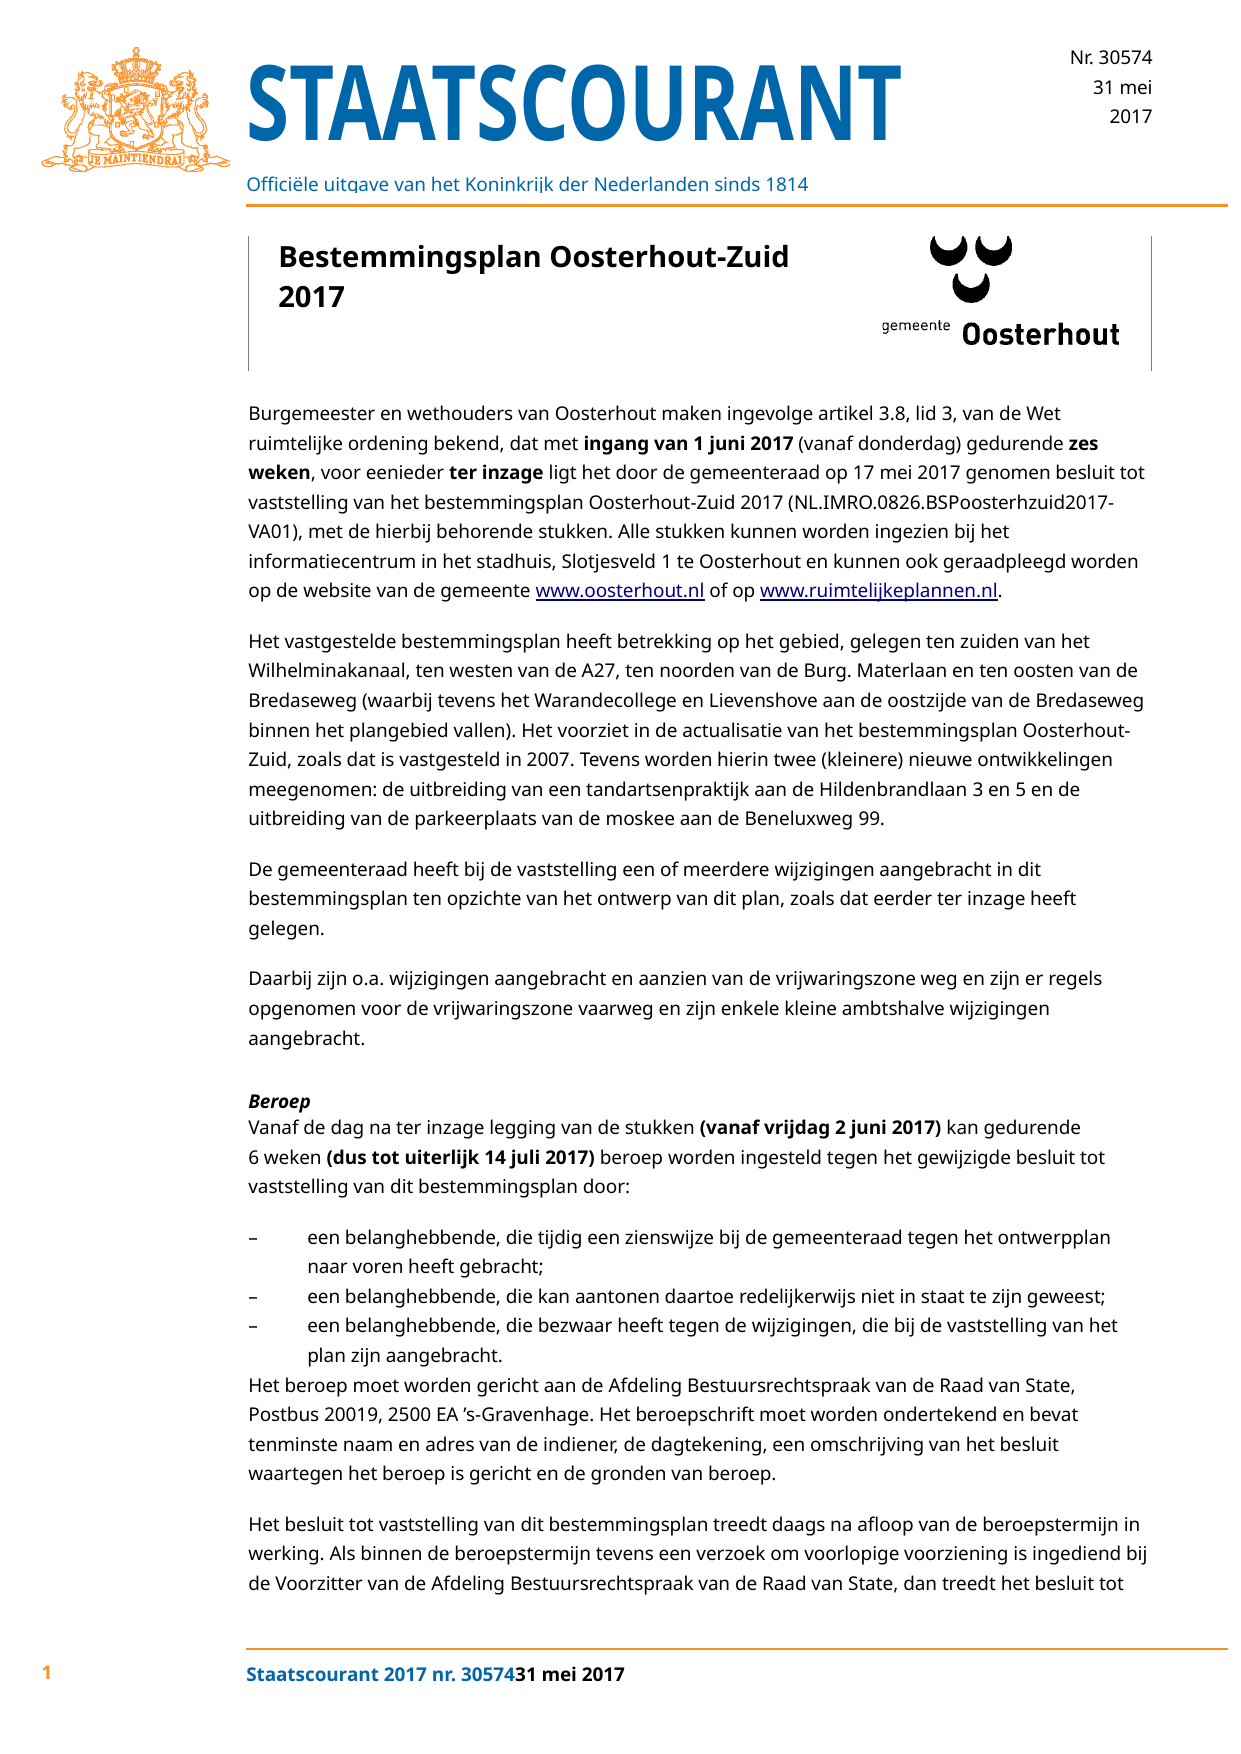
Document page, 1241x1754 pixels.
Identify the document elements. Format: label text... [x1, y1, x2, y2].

text Het vastgestelde bestemmingsplan heeft betrekking op het gebied, gelegen ten zuiden van het Wilhelminakanaal, ten westen van de A27, ten noorden van de Burg. Materlaan en ten oosten van de Bredaseweg (waarbij tevens het Warandecollege en Lievenshove aan de oostzijde van de Bredaseweg binnen het plangebied vallen). Het voorziet in de actualisatie van het bestemmingsplan Oosterhout-Zuid, zoals dat is vastgesteld in 2007. Tevens worden hierin twee (kleinere) nieuwe ontwikkelingen meegenomen: de uitbreiding van een tandartsenpraktijk aan de Hildenbrandlaan 3 en 5 en de uitbreiding van de parkeerplaats van de moskee aan de Beneluxweg 99. [248, 628, 1152, 831]
text Burgemeester en wethouders van Oosterhout maken ingevolge artikel 3.8, lid 3, van de Wet ruimtelijke ordening bekend, dat met ingang van 1 juni 2017 (vanaf donderdag) gedurende zes weken, voor eenieder ter inzage ligt het door de gemeenteraad op 17 mei 2017 genomen besluit tot vaststelling van het bestemmingsplan Oosterhout-Zuid 2017 (NL.IMRO.0826.BSPoosterhzuid2017-VA01), met de hierbij behorende stukken. Alle stukken kunnen worden ingezien bij het informatiecentrum in het stadhuis, Slotjesveld 1 te Oosterhout en kunnen ook geraadpleegd worden op de website van de gemeente www.oosterhout.nl of op www.ruimtelijkeplannen.nl. [248, 400, 1152, 603]
picture [41, 47, 231, 172]
text Beroep [248, 1089, 1152, 1114]
table_header [850, 236, 1151, 371]
list een belanghebbende, die kan aantonen daartoe redelijkerwijs niet in staat te zijn geweest; [248, 1283, 1152, 1309]
text Het besluit tot vaststelling van dit bestemmingsplan treedt daags na afloop van de beroepstermijn in werking. Als binnen de beroepstermijn tevens een verzoek om voorlopige voorziening is ingediend bij de Voorzitter van de Afdeling Bestuursrechtspraak van de Raad van State, dan treedt het besluit tot [248, 1511, 1152, 1596]
text Vanaf de dag na ter inzage legging van de stukken (vanaf vrijdag 2 juni 2017) kan gedurende 6 weken (dus tot uiterlijk 14 juli 2017) beroep worden ingesteld tegen het gewijzigde besluit tot vaststelling van dit bestemmingsplan door: [248, 1114, 1152, 1199]
text De gemeenteraad heeft bij de vaststelling een of meerdere wijzigingen aangebracht in dit bestemmingsplan ten opzichte van het ontwerp van dit plan, zoals dat eerder ter inzage heeft gelegen. [248, 856, 1152, 941]
text Het beroep moet worden gericht aan de Afdeling Bestuursrechtspraak van de Raad van State, Postbus 20019, 2500 EA ’s-Gravenhage. Het beroepschrift moet worden ondertekend en bevat tenminste naam en adres van de indiener, de dagtekening, een omschrijving van het besluit waartegen het beroep is gericht en de gronden van beroep. [248, 1372, 1152, 1486]
table_header Bestemmingsplan Oosterhout-Zuid 2017 [249, 236, 850, 371]
picture [882, 236, 1119, 345]
text Daarbij zijn o.a. wijzigingen aangebracht en aanzien van de vrijwaringszone weg en zijn er regels opgenomen voor de vrijwaringszone vaarweg en zijn enkele kleine ambtshalve wijzigingen aangebracht. [248, 966, 1152, 1050]
list een belanghebbende, die bezwaar heeft tegen de wijzigingen, die bij de vaststelling van het plan zijn aangebracht. [248, 1313, 1152, 1368]
list een belanghebbende, die tijdig een zienswijze bij de gemeenteraad tegen het ontwerpplan naar voren heeft gebracht; [248, 1224, 1152, 1279]
